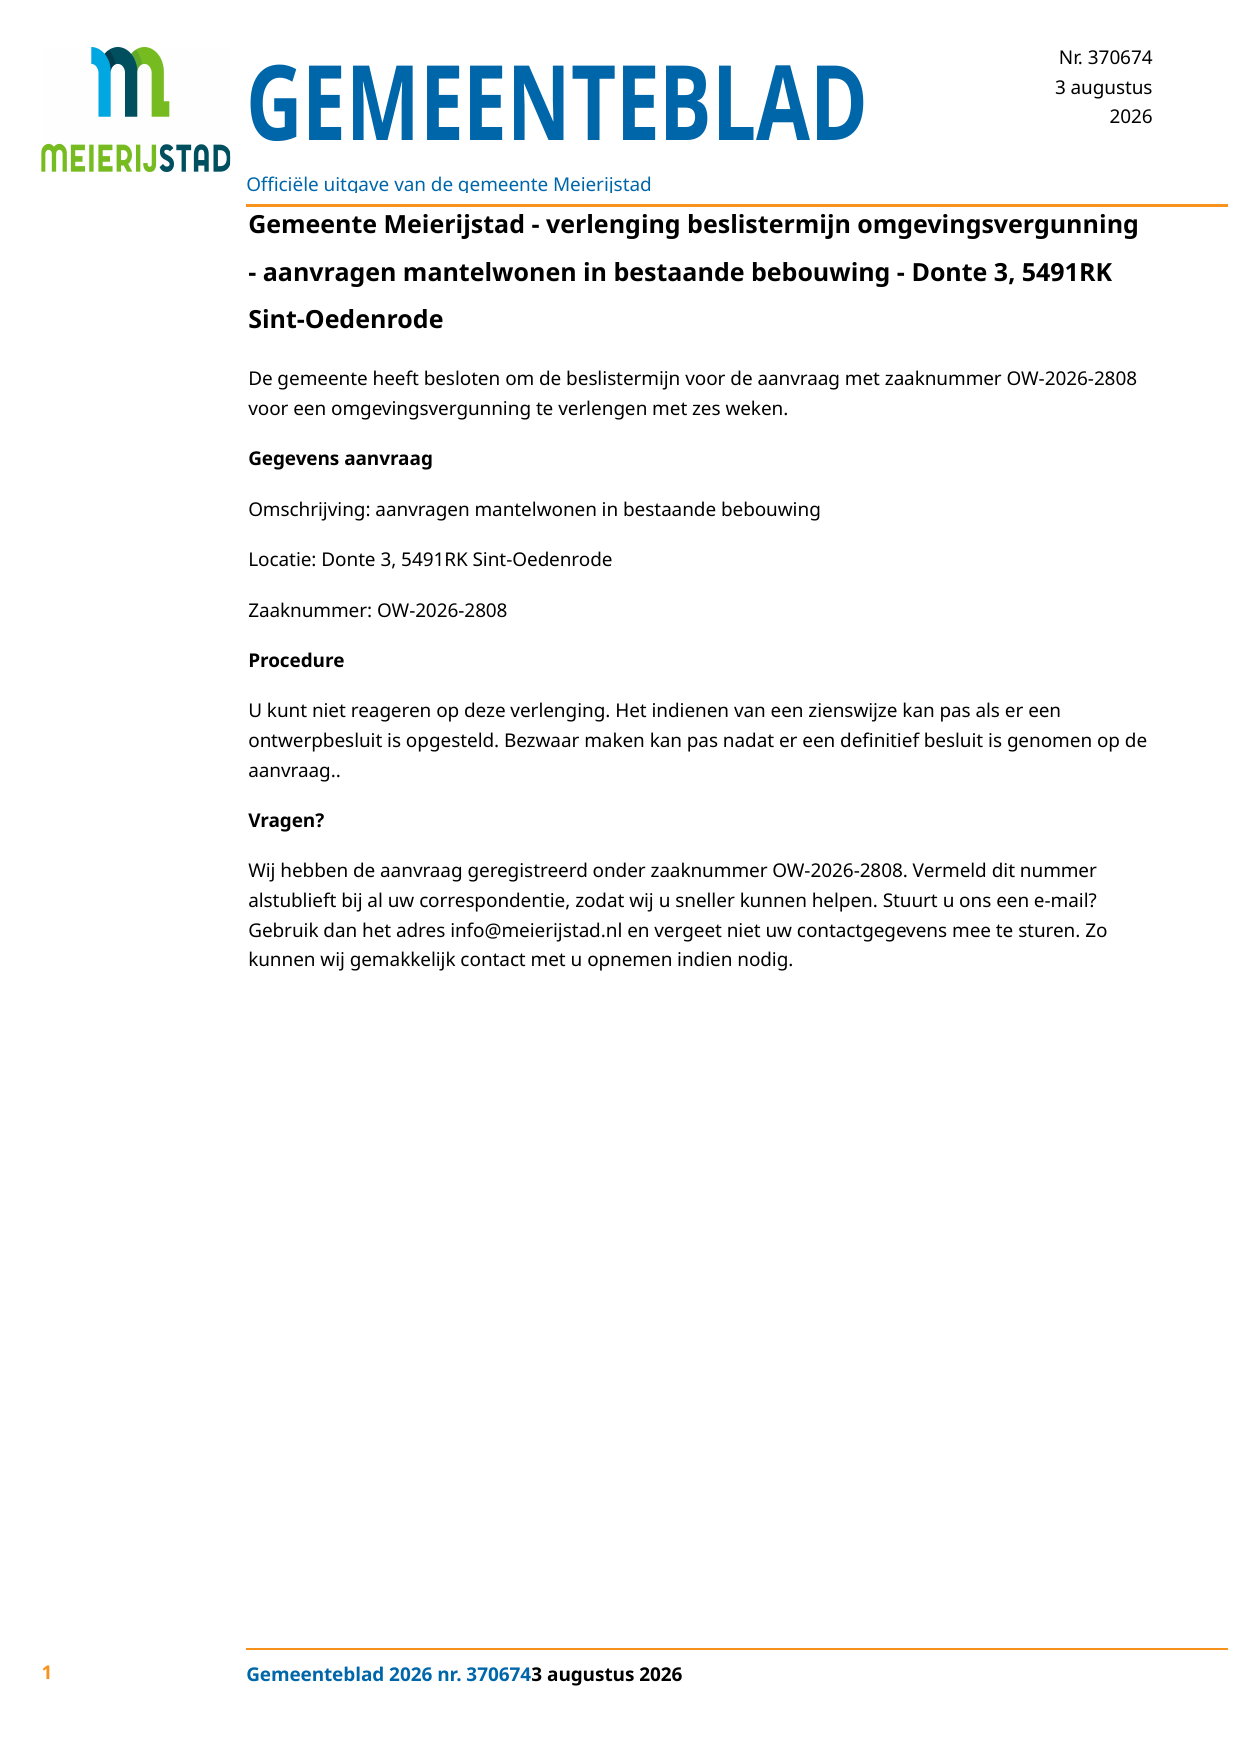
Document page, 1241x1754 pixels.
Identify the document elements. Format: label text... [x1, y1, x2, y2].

text Procedure [248, 647, 1152, 673]
text Omschrijving: aanvragen mantelwonen in bestaande bebouwing [248, 496, 1152, 522]
text De gemeente heeft besloten om de beslistermijn voor de aanvraag met zaaknummer OW-2026-2808 voor een omgevingsvergunning te verlengen met zes weken. [248, 366, 1152, 421]
text Gegevens aanvraag [248, 446, 1152, 471]
text Wij hebben de aanvraag geregistreerd onder zaaknummer OW-2026-2808. Vermeld dit nummer alstublieft bij al uw correspondentie, zodat wij u sneller kunnen helpen. Stuurt u ons een e-mail? Gebruik dan het adres info@meierijstad.nl en vergeet niet uw contactgegevens mee te sturen. Zo kunnen wij gemakkelijk contact met u opnemen indien nodig. [248, 858, 1152, 972]
text Zaaknummer: OW-2026-2808 [248, 597, 1152, 622]
picture [41, 47, 231, 172]
text Vragen? [248, 807, 1152, 833]
text Gemeente Meierijstad - verlenging beslistermijn omgevingsvergunning - aanvragen mantelwonen in bestaande bebouwing - Donte 3, 5491RK Sint-Oedenrode [248, 207, 1152, 336]
text Locatie: Donte 3, 5491RK Sint-Oedenrode [248, 546, 1152, 572]
text U kunt niet reageren op deze verlenging. Het indienen van een zienswijze kan pas als er een ontwerpbesluit is opgesteld. Bezwaar maken kan pas nadat er een definitief besluit is genomen op de aanvraag.. [248, 698, 1152, 782]
